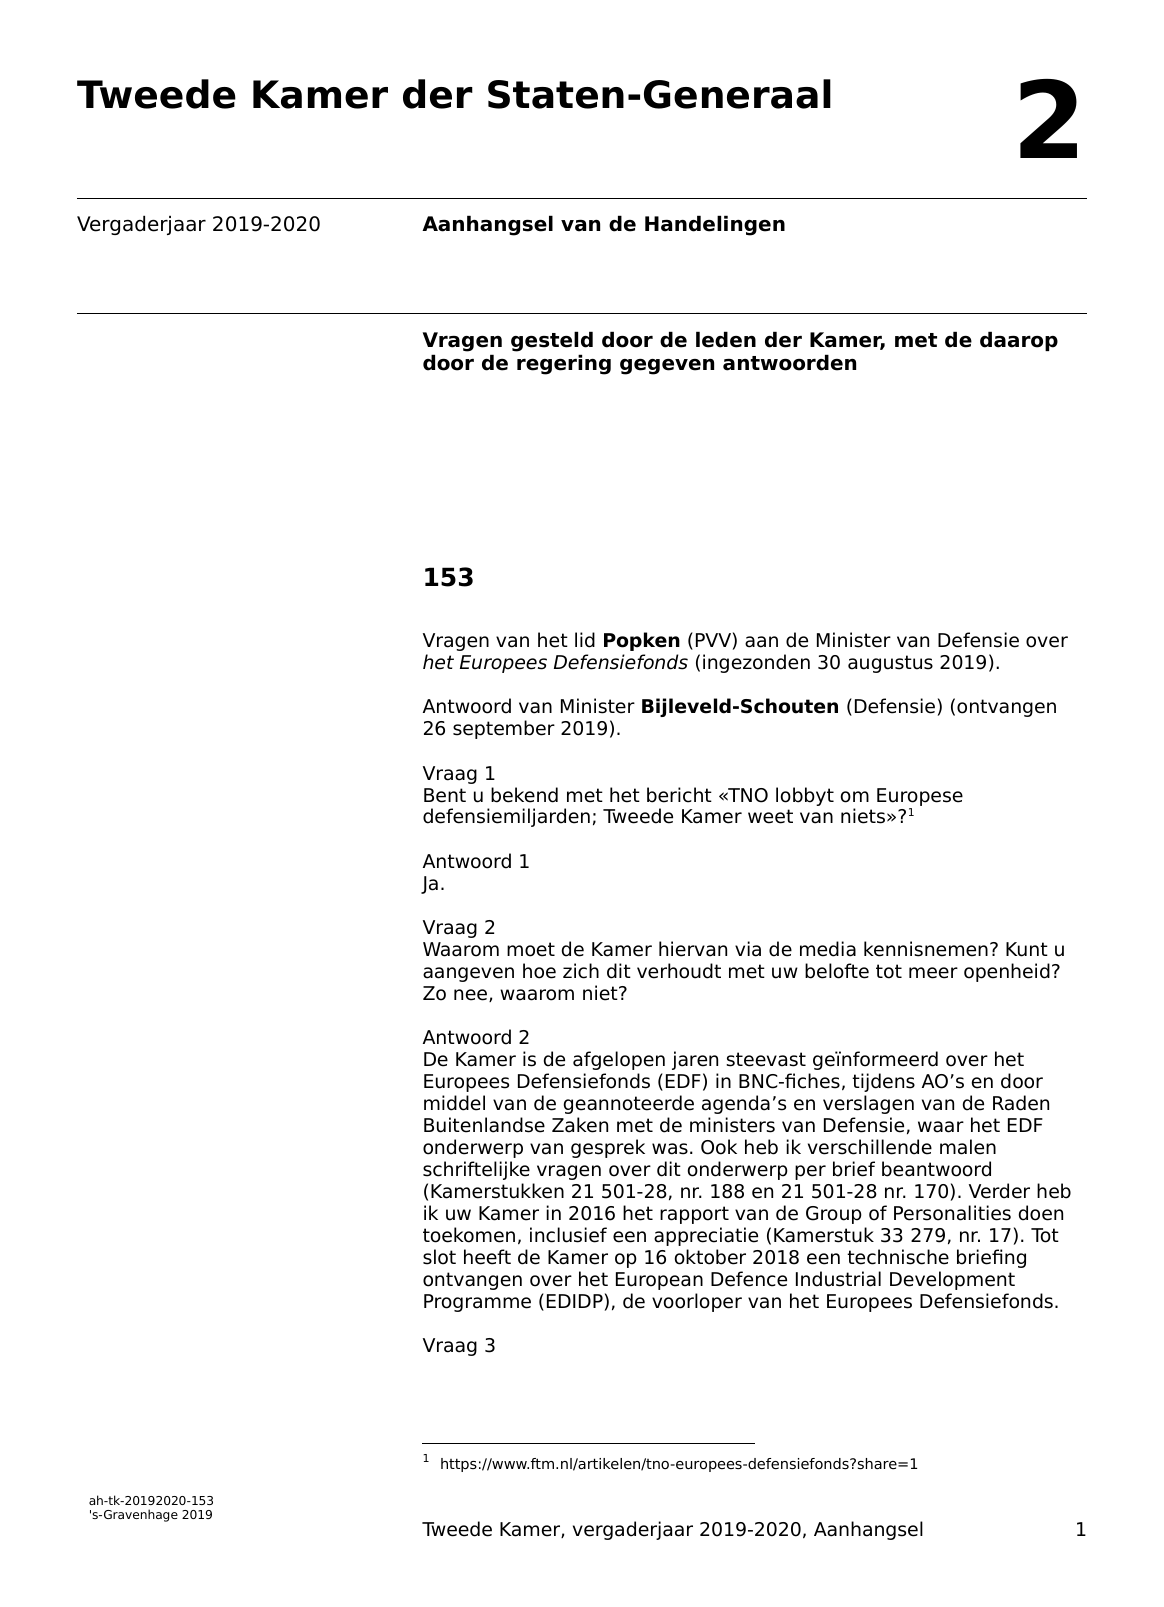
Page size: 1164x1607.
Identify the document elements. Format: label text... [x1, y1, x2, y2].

text ah-tk-20192020-153 [88, 1494, 323, 1508]
text Antwoord van Minister Bijleveld-Schouten (Defensie) (ontvangen 26 september 2019). [422, 696, 1087, 740]
text Ja. [422, 873, 1087, 894]
text https://www.ftm.nl/artikelen/tno-europees-defensiefonds?share=1 [422, 1452, 1087, 1474]
text Vragen van het lid Popken (PVV) aan de Minister van Defensie over het Europees Defensiefonds (ingezonden 30 augustus 2019). [422, 630, 1087, 674]
table_cell Vragen gesteld door de leden der Kamer, met de daarop door de regering gegeven antwoorden [422, 314, 1087, 375]
text Bent u bekend met het bericht «TNO lobbyt om Europese defensiemiljarden; Tweede Kamer weet van niets»? [422, 784, 1087, 828]
text Vraag 1 [422, 762, 1087, 784]
text 's-Gravenhage 2019 [88, 1508, 323, 1522]
table_cell Vergaderjaar 2019-2020 [77, 199, 422, 313]
table_header Tweede Kamer der Staten-Generaal [77, 59, 886, 198]
text Antwoord 2 [422, 1027, 1087, 1049]
text Vraag 2 [422, 917, 1087, 939]
text De Kamer is de afgelopen jaren steevast geïnformeerd over het Europees Defensiefonds (EDF) in BNC-fiches, tijdens AO’s en door middel van de geannoteerde agenda’s en verslagen van de Raden Buitenlandse Zaken met de ministers van Defensie, waar het EDF onderwerp van gesprek was. Ook heb ik verschillende malen schriftelijke vragen over dit onderwerp per brief beantwoord (Kamerstukken 21 501-28, nr. 188 en 21 501-28 nr. 170). Verder heb ik uw Kamer in 2016 het rapport van de Group of Personalities doen toekomen, inclusief een appreciatie (Kamerstuk 33 279, nr. 17). Tot slot heeft de Kamer op 16 oktober 2018 een technische briefing ontvangen over het European Defence Industrial Development Programme (EDIDP), de voorloper van het Europees Defensiefonds. [422, 1049, 1087, 1313]
table_cell Aanhangsel van de Handelingen [422, 199, 1087, 313]
text 153 [422, 563, 1087, 592]
text Antwoord 1 [422, 851, 1087, 873]
text Waarom moet de Kamer hiervan via de media kennisnemen? Kunt u aangeven hoe zich dit verhoudt met uw belofte tot meer openheid? Zo nee, waarom niet? [422, 939, 1087, 1005]
text Vraag 3 [422, 1335, 1087, 1357]
table_cell [77, 314, 422, 375]
table_header 2 [886, 59, 1087, 198]
